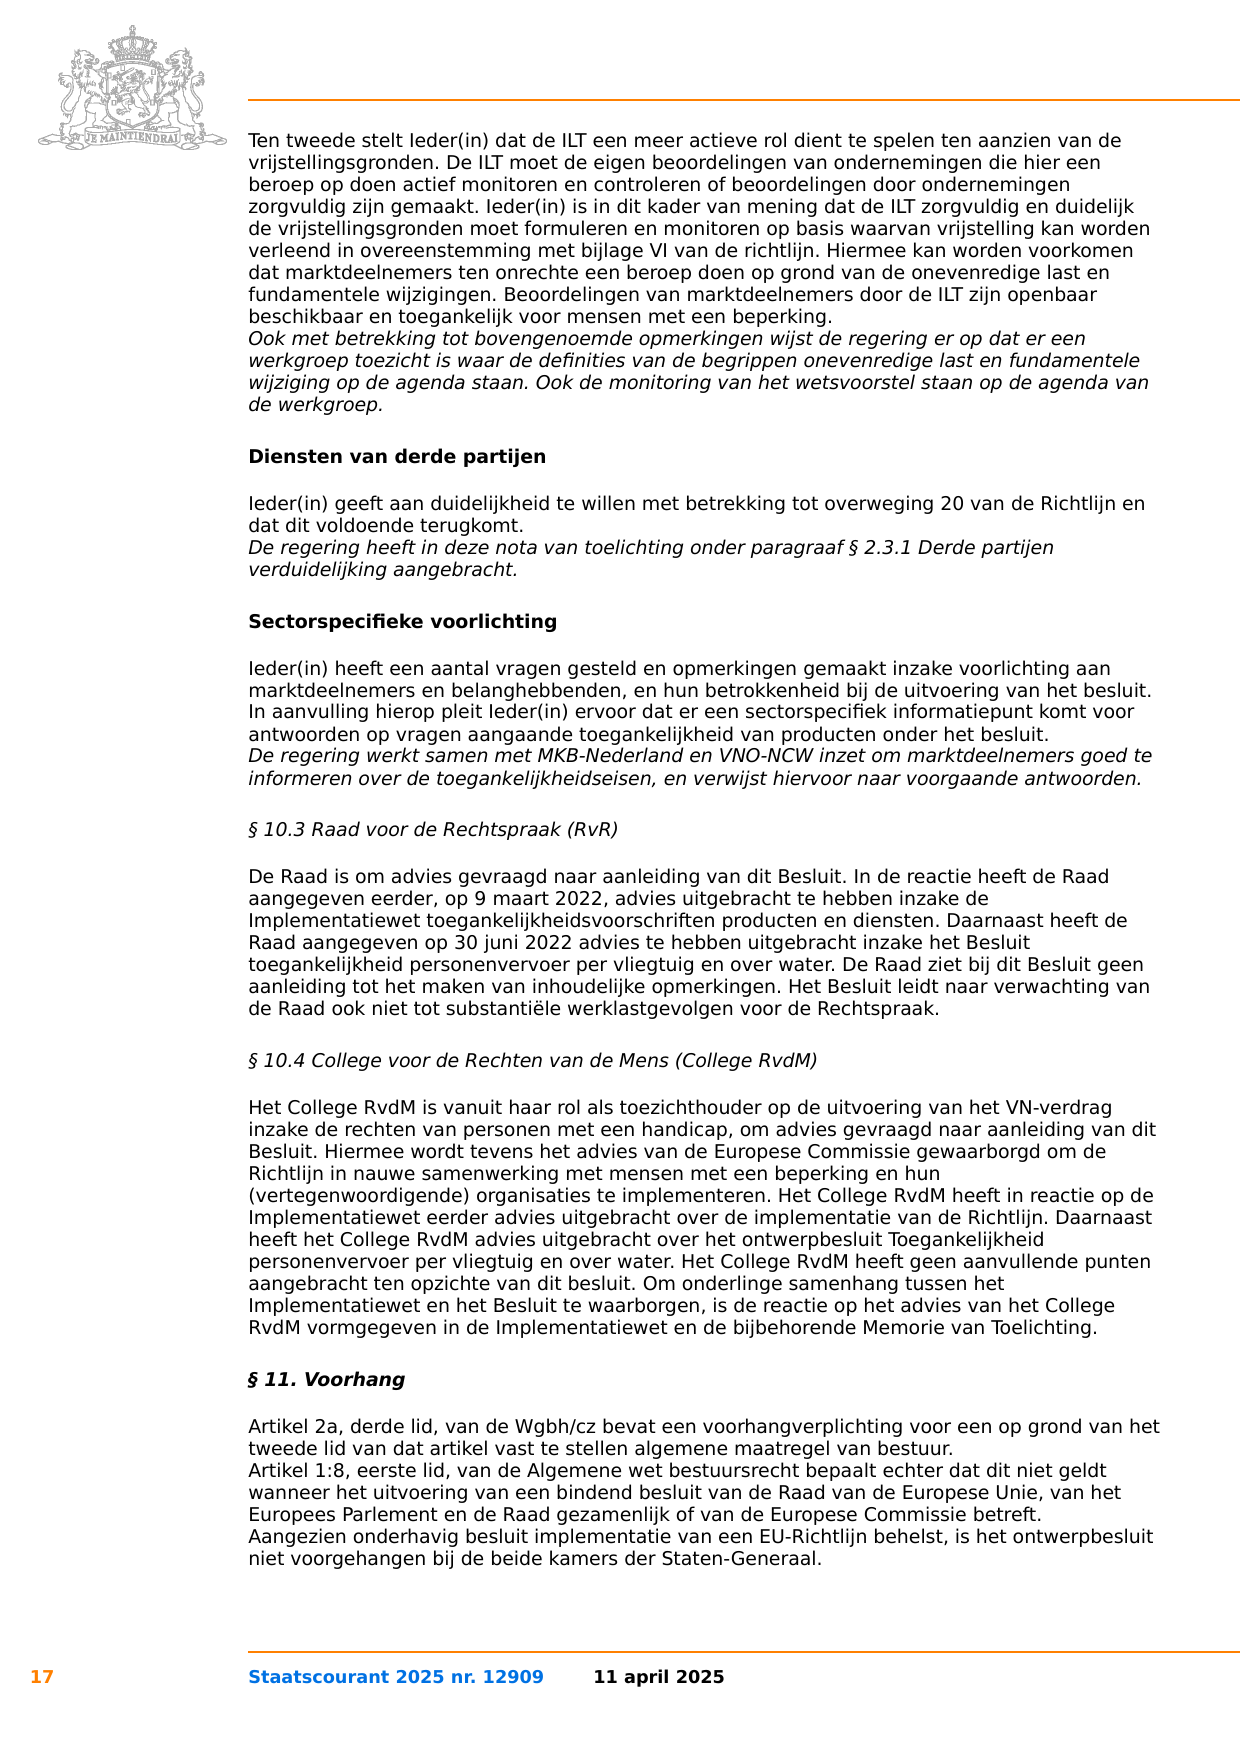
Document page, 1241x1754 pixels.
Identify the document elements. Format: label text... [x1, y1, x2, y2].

text Artikel 2a, derde lid, van de Wgbh/cz bevat een voorhangverplichting voor een op grond van het tweede lid van dat artikel vast te stellen algemene maatregel van bestuur. [248, 1416, 1163, 1460]
subtitle § 10.3 Raad voor de Rechtspraak (RvR) [248, 819, 1163, 841]
text Ten tweede stelt Ieder(in) dat de ILT een meer actieve rol dient te spelen ten aanzien van de vrijstellingsgronden. De ILT moet de eigen beoordelingen van ondernemingen die hier een beroep op doen actief monitoren en controleren of beoordelingen door ondernemingen zorgvuldig zijn gemaakt. Ieder(in) is in dit kader van mening dat de ILT zorgvuldig en duidelijk de vrijstellingsgronden moet formuleren en monitoren op basis waarvan vrijstelling kan worden verleend in overeenstemming met bijlage VI van de richtlijn. Hiermee kan worden voorkomen dat marktdeelnemers ten onrechte een beroep doen op grond van de onevenredige last en fundamentele wijzigingen. Beoordelingen van marktdeelnemers door de ILT zijn openbaar beschikbaar en toegankelijk voor mensen met een beperking. [248, 130, 1163, 328]
subtitle Sectorspecifieke voorlichting [248, 611, 1163, 632]
subtitle § 10.4 College voor de Rechten van de Mens (College RvdM) [248, 1050, 1163, 1072]
text Het College RvdM is vanuit haar rol als toezichthouder op de uitvoering van het VN-verdrag inzake de rechten van personen met een handicap, om advies gevraagd naar aanleiding van dit Besluit. Hiermee wordt tevens het advies van de Europese Commissie gewaarborgd om de Richtlijn in nauwe samenwerking met mensen met een beperking en hun (vertegenwoordigende) organisaties te implementeren. Het College RvdM heeft in reactie op de Implementatiewet eerder advies uitgebracht over de implementatie van de Richtlijn. Daarnaast heeft het College RvdM advies uitgebracht over het ontwerpbesluit Toegankelijkheid personenvervoer per vliegtuig en over water. Het College RvdM heeft geen aanvullende punten aangebracht ten opzichte van dit besluit. Om onderlinge samenhang tussen het Implementatiewet en het Besluit te waarborgen, is de reactie op het advies van het College RvdM vormgegeven in de Implementatiewet en de bijbehorende Memorie van Toelichting. [248, 1097, 1163, 1339]
text De regering werkt samen met MKB-Nederland en VNO-NCW inzet om marktdeelnemers goed te informeren over de toegankelijkheidseisen, en verwijst hiervoor naar voorgaande antwoorden. [248, 745, 1163, 789]
text Ieder(in) heeft een aantal vragen gesteld en opmerkingen gemaakt inzake voorlichting aan marktdeelnemers en belanghebbenden, en hun betrokkenheid bij de uitvoering van het besluit. [248, 657, 1163, 701]
subtitle Diensten van derde partijen [248, 446, 1163, 468]
text De Raad is om advies gevraagd naar aanleiding van dit Besluit. In de reactie heeft de Raad aangegeven eerder, op 9 maart 2022, advies uitgebracht te hebben inzake de Implementatiewet toegankelijkheidsvoorschriften producten en diensten. Daarnaast heeft de Raad aangegeven op 30 juni 2022 advies te hebben uitgebracht inzake het Besluit toegankelijkheid personenvervoer per vliegtuig en over water. De Raad ziet bij dit Besluit geen aanleiding tot het maken van inhoudelijke opmerkingen. Het Besluit leidt naar verwachting van de Raad ook niet tot substantiële werklastgevolgen voor de Rechtspraak. [248, 866, 1163, 1020]
text De regering heeft in deze nota van toelichting onder paragraaf § 2.3.1 Derde partijen verduidelijking aangebracht. [248, 537, 1163, 581]
text In aanvulling hierop pleit Ieder(in) ervoor dat er een sectorspecifiek informatiepunt komt voor antwoorden op vragen aangaande toegankelijkheid van producten onder het besluit. [248, 701, 1163, 745]
picture [38, 25, 227, 150]
subtitle § 11. Voorhang [248, 1369, 1163, 1391]
text Artikel 1:8, eerste lid, van de Algemene wet bestuursrecht bepaalt echter dat dit niet geldt wanneer het uitvoering van een bindend besluit van de Raad van de Europese Unie, van het Europees Parlement en de Raad gezamenlijk of van de Europese Commissie betreft. [248, 1460, 1163, 1526]
text Ook met betrekking tot bovengenoemde opmerkingen wijst de regering er op dat er een werkgroep toezicht is waar de definities van de begrippen onevenredige last en fundamentele wijziging op de agenda staan. Ook de monitoring van het wetsvoorstel staan op de agenda van de werkgroep. [248, 328, 1163, 416]
text Ieder(in) geeft aan duidelijkheid te willen met betrekking tot overweging 20 van de Richtlijn en dat dit voldoende terugkomt. [248, 493, 1163, 537]
text Aangezien onderhavig besluit implementatie van een EU-Richtlijn behelst, is het ontwerpbesluit niet voorgehangen bij de beide kamers der Staten-Generaal. [248, 1526, 1163, 1570]
